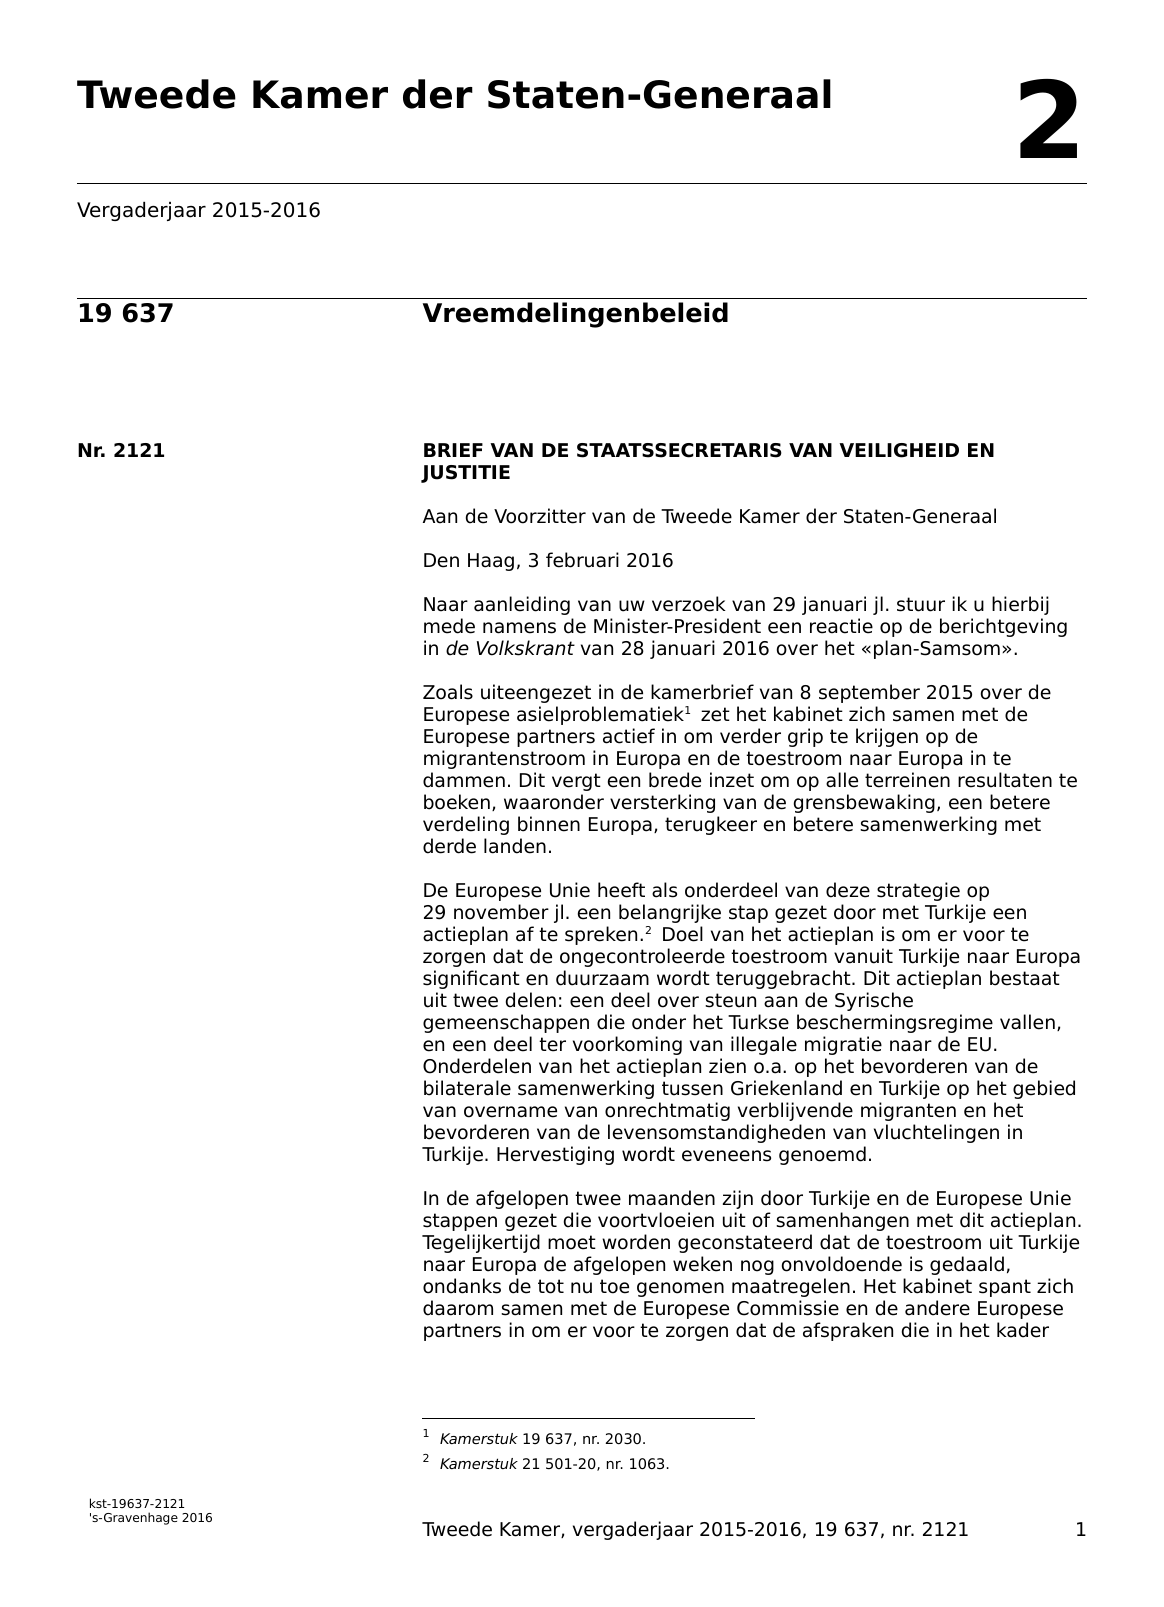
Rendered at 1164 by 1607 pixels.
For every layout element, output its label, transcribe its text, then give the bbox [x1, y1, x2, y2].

text Kamerstuk 21 501-20, nr. 1063. [422, 1452, 1087, 1474]
subtitle Nr. 2121 BRIEF VAN DE STAATSSECRETARIS VAN VEILIGHEID EN JUSTITIE [77, 440, 1087, 484]
text Zoals uiteengezet in de kamerbrief van 8 september 2015 over de Europese asielproblematiek zet het kabinet zich samen met de Europese partners actief in om verder grip te krijgen op de migrantenstroom in Europa en de toestroom naar Europa in te dammen. Dit vergt een brede inzet om op alle terreinen resultaten te boeken, waaronder versterking van de grensbewaking, een betere verdeling binnen Europa, terugkeer en betere samenwerking met derde landen. [422, 682, 1087, 858]
table_header 2 [886, 59, 1087, 183]
text In de afgelopen twee maanden zijn door Turkije en de Europese Unie stappen gezet die voortvloeien uit of samenhangen met dit actieplan. Tegelijkertijd moet worden geconstateerd dat de toestroom uit Turkije naar Europa de afgelopen weken nog onvoldoende is gedaald, ondanks de tot nu toe genomen maatregelen. Het kabinet spant zich daarom samen met de Europese Commissie en de andere Europese partners in om er voor te zorgen dat de afspraken die in het kader [422, 1188, 1087, 1342]
text Den Haag, 3 februari 2016 [422, 550, 1087, 572]
text 's-Gravenhage 2016 [88, 1511, 323, 1525]
table_header Tweede Kamer der Staten-Generaal [77, 59, 886, 183]
subtitle 19 637 Vreemdelingenbeleid [77, 299, 1087, 329]
text Aan de Voorzitter van de Tweede Kamer der Staten-Generaal [422, 506, 1087, 528]
text Kamerstuk 19 637, nr. 2030. [422, 1427, 1087, 1449]
text kst-19637-2121 [88, 1497, 323, 1511]
text Naar aanleiding van uw verzoek van 29 januari jl. stuur ik u hierbij mede namens de Minister-President een reactie op de berichtgeving in de Volkskrant van 28 januari 2016 over het «plan-Samsom». [422, 594, 1087, 660]
table_cell Vergaderjaar 2015-2016 [77, 184, 1087, 298]
text De Europese Unie heeft als onderdeel van deze strategie op 29 november jl. een belangrijke stap gezet door met Turkije een actieplan af te spreken. Doel van het actieplan is om er voor te zorgen dat de ongecontroleerde toestroom vanuit Turkije naar Europa significant en duurzaam wordt teruggebracht. Dit actieplan bestaat uit twee delen: een deel over steun aan de Syrische gemeenschappen die onder het Turkse beschermingsregime vallen, en een deel ter voorkoming van illegale migratie naar de EU. Onderdelen van het actieplan zien o.a. op het bevorderen van de bilaterale samenwerking tussen Griekenland en Turkije op het gebied van overname van onrechtmatig verblijvende migranten en het bevorderen van de levensomstandigheden van vluchtelingen in Turkije. Hervestiging wordt eveneens genoemd. [422, 880, 1087, 1166]
